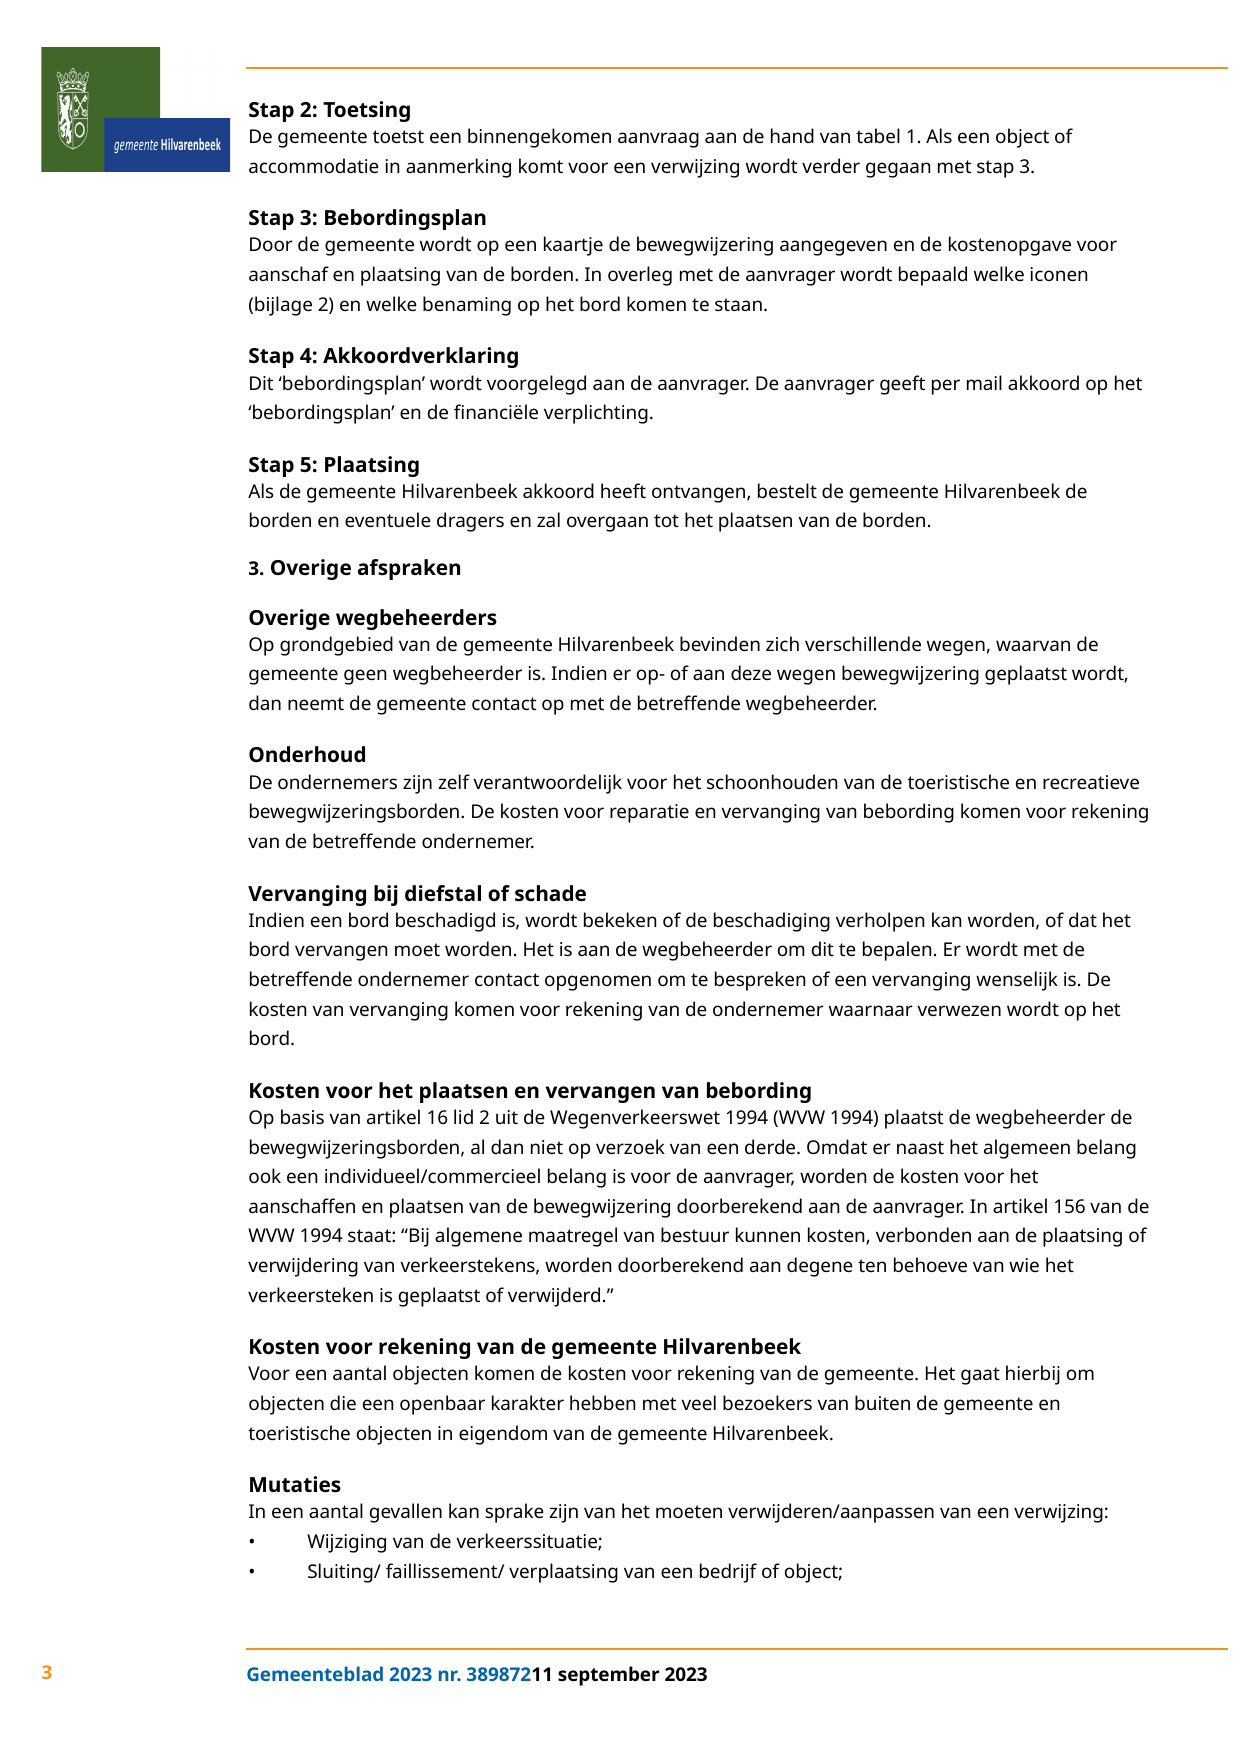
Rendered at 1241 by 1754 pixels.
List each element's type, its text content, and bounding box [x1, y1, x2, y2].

text De gemeente toetst een binnengekomen aanvraag aan de hand van tabel 1. Als een object of accommodatie in aanmerking komt voor een verwijzing wordt verder gegaan met stap 3. [248, 123, 1152, 178]
picture [41, 47, 231, 172]
text Dit ‘bebordingsplan’ wordt voorgelegd aan de aanvrager. De aanvrager geeft per mail akkoord op het ‘bebordingsplan’ en de financiële verplichting. [248, 370, 1152, 425]
text Mutaties [248, 1470, 1152, 1499]
text Overige wegbeheerders [248, 603, 1152, 631]
text Onderhoud [248, 741, 1152, 769]
text Kosten voor het plaatsen en vervangen van bebording [248, 1076, 1152, 1104]
list Wijziging van de verkeerssituatie; [248, 1528, 1152, 1554]
text Stap 2: Toetsing [248, 95, 1152, 123]
text Indien een bord beschadigd is, wordt bekeken of de beschadiging verholpen kan worden, of dat het bord vervangen moet worden. Het is aan de wegbeheerder om dit te bepalen. Er wordt met de betreffende ondernemer contact opgenomen om te bespreken of een vervanging wenselijk is. De kosten van vervanging komen voor rekening van de ondernemer waarnaar verwezen wordt op het bord. [248, 907, 1152, 1051]
text Stap 5: Plaatsing [248, 450, 1152, 478]
list Sluiting/ faillissement/ verplaatsing van een bedrijf of object; [248, 1558, 1152, 1583]
text Vervanging bij diefstal of schade [248, 879, 1152, 907]
text De ondernemers zijn zelf verantwoordelijk voor het schoonhouden van de toeristische en recreatieve bewegwijzeringsborden. De kosten voor reparatie en vervanging van bebording komen voor rekening van de betreffende ondernemer. [248, 769, 1152, 854]
text Kosten voor rekening van de gemeente Hilvarenbeek [248, 1332, 1152, 1361]
text 3. Overige afspraken [248, 553, 1152, 582]
text Als de gemeente Hilvarenbeek akkoord heeft ontvangen, bestelt de gemeente Hilvarenbeek de borden en eventuele dragers en zal overgaan tot het plaatsen van de borden. [248, 478, 1152, 533]
text Door de gemeente wordt op een kaartje de bewegwijzering aangegeven en de kostenopgave voor aanschaf en plaatsing van de borden. In overleg met de aanvrager wordt bepaald welke iconen (bijlage 2) en welke benaming op het bord komen te staan. [248, 232, 1152, 317]
text Op grondgebied van de gemeente Hilvarenbeek bevinden zich verschillende wegen, waarvan de gemeente geen wegbeheerder is. Indien er op- of aan deze wegen bewegwijzering geplaatst wordt, dan neemt de gemeente contact op met de betreffende wegbeheerder. [248, 631, 1152, 716]
text Op basis van artikel 16 lid 2 uit de Wegenverkeerswet 1994 (WVW 1994) plaatst de wegbeheerder de bewegwijzeringsborden, al dan niet op verzoek van een derde. Omdat er naast het algemeen belang ook een individueel/commercieel belang is voor de aanvrager, worden de kosten voor het aanschaffen en plaatsen van de bewegwijzering doorberekend aan de aanvrager. In artikel 156 van de WVW 1994 staat: “Bij algemene maatregel van bestuur kunnen kosten, verbonden aan de plaatsing of verwijdering van verkeerstekens, worden doorberekend aan degene ten behoeve van wie het verkeersteken is geplaatst of verwijderd.” [248, 1104, 1152, 1307]
text Voor een aantal objecten komen de kosten voor rekening van de gemeente. Het gaat hierbij om objecten die een openbaar karakter hebben met veel bezoekers van buiten de gemeente en toeristische objecten in eigendom van de gemeente Hilvarenbeek. [248, 1361, 1152, 1446]
text Stap 4: Akkoordverklaring [248, 341, 1152, 370]
text In een aantal gevallen kan sprake zijn van het moeten verwijderen/aanpassen van een verwijzing: [248, 1499, 1152, 1524]
text Stap 3: Bebordingsplan [248, 203, 1152, 232]
